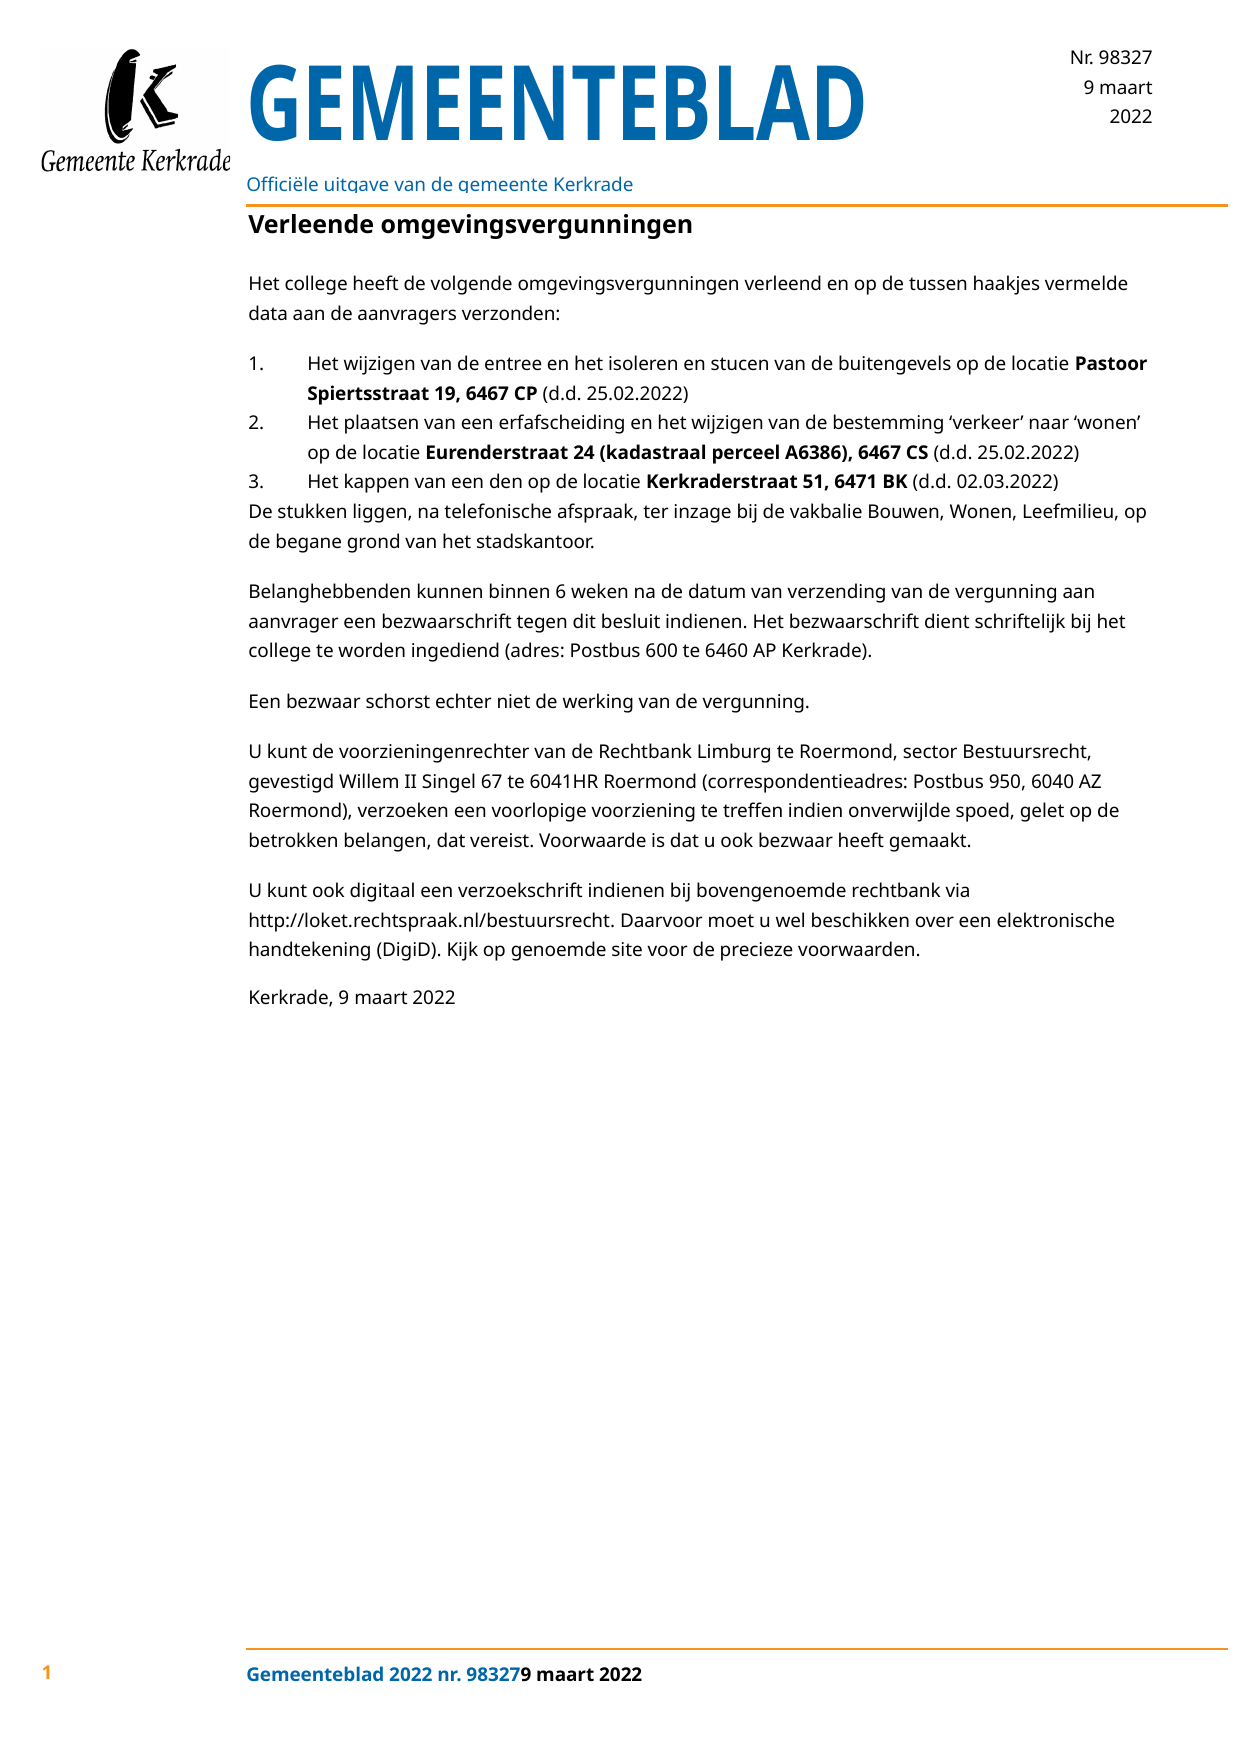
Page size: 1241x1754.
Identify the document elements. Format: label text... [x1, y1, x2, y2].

text Een bezwaar schorst echter niet de werking van de vergunning. [248, 688, 1152, 713]
picture [41, 47, 231, 172]
text Het college heeft de volgende omgevingsvergunningen verleend en op de tussen haakjes vermelde data aan de aanvragers verzonden: [248, 270, 1152, 326]
text U kunt ook digitaal een verzoekschrift indienen bij bovengenoemde rechtbank via http://loket.rechtspraak.nl/bestuursrecht. Daarvoor moet u wel beschikken over een elektronische handtekening (DigiD). Kijk op genoemde site voor de precieze voorwaarden. [248, 877, 1152, 962]
text Kerkrade, 9 maart 2022 [248, 984, 1152, 1010]
text U kunt de voorzieningenrechter van de Rechtbank Limburg te Roermond, sector Bestuursrecht, gevestigd Willem II Singel 67 te 6041HR Roermond (correspondentieadres: Postbus 950, 6040 AZ Roermond), verzoeken een voorlopige voorziening te treffen indien onverwijlde spoed, gelet op de betrokken belangen, dat vereist. Voorwaarde is dat u ook bezwaar heeft gemaakt. [248, 738, 1152, 853]
list Het wijzigen van de entree en het isoleren en stucen van de buitengevels op de locatie Pastoor Spiertsstraat 19, 6467 CP (d.d. 25.02.2022) [248, 350, 1152, 406]
text Belanghebbenden kunnen binnen 6 weken na de datum van verzending van de vergunning aan aanvrager een bezwaarschrift tegen dit besluit indienen. Het bezwaarschrift dient schriftelijk bij het college te worden ingediend (adres: Postbus 600 te 6460 AP Kerkrade). [248, 578, 1152, 663]
list Het kappen van een den op de locatie Kerkraderstraat 51, 6471 BK (d.d. 02.03.2022) [248, 469, 1152, 494]
text De stukken liggen, na telefonische afspraak, ter inzage bij de vakbalie Bouwen, Wonen, Leefmilieu, op de begane grond van het stadskantoor. [248, 498, 1152, 553]
list Het plaatsen van een erfafscheiding en het wijzigen van de bestemming ‘verkeer’ naar ‘wonen’ op de locatie Eurenderstraat 24 (kadastraal perceel A6386), 6467 CS (d.d. 25.02.2022) [248, 409, 1152, 465]
text Verleende omgevingsvergunningen [248, 207, 1152, 241]
